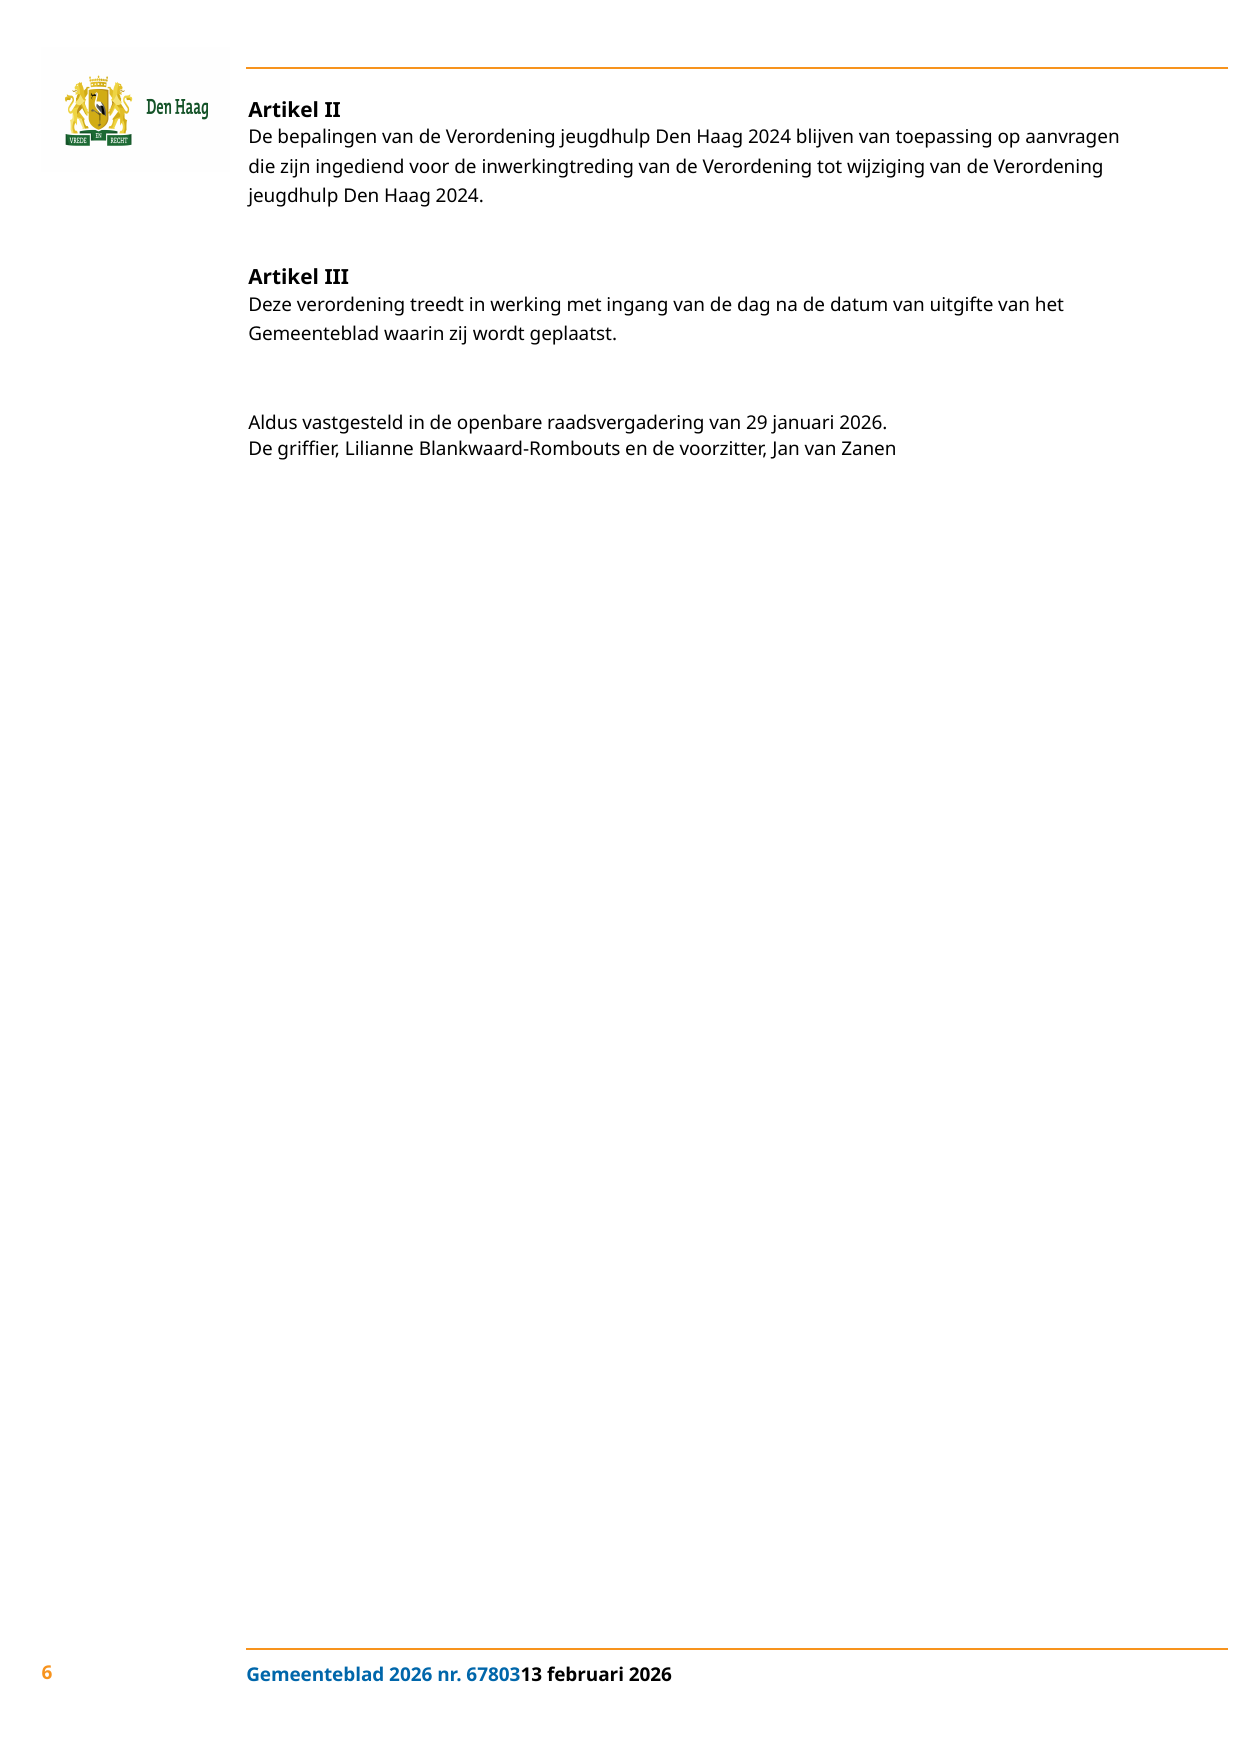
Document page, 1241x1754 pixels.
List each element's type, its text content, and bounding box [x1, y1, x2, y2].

text Artikel III [248, 262, 1152, 291]
text Aldus vastgesteld in de openbare raadsvergadering van 29 januari 2026. [248, 409, 1152, 435]
text Deze verordening treedt in werking met ingang van de dag na de datum van uitgifte van het Gemeenteblad waarin zij wordt geplaatst. [248, 291, 1152, 346]
text Artikel II [248, 95, 1152, 123]
text De bepalingen van de Verordening jeugdhulp Den Haag 2024 blijven van toepassing op aanvragen die zijn ingediend voor de inwerkingtreding van de Verordening tot wijziging van de Verordening jeugdhulp Den Haag 2024. [248, 123, 1152, 208]
text De griffier, Lilianne Blankwaard-Rombouts en de voorzitter, Jan van Zanen [248, 435, 1152, 461]
picture [41, 47, 231, 172]
